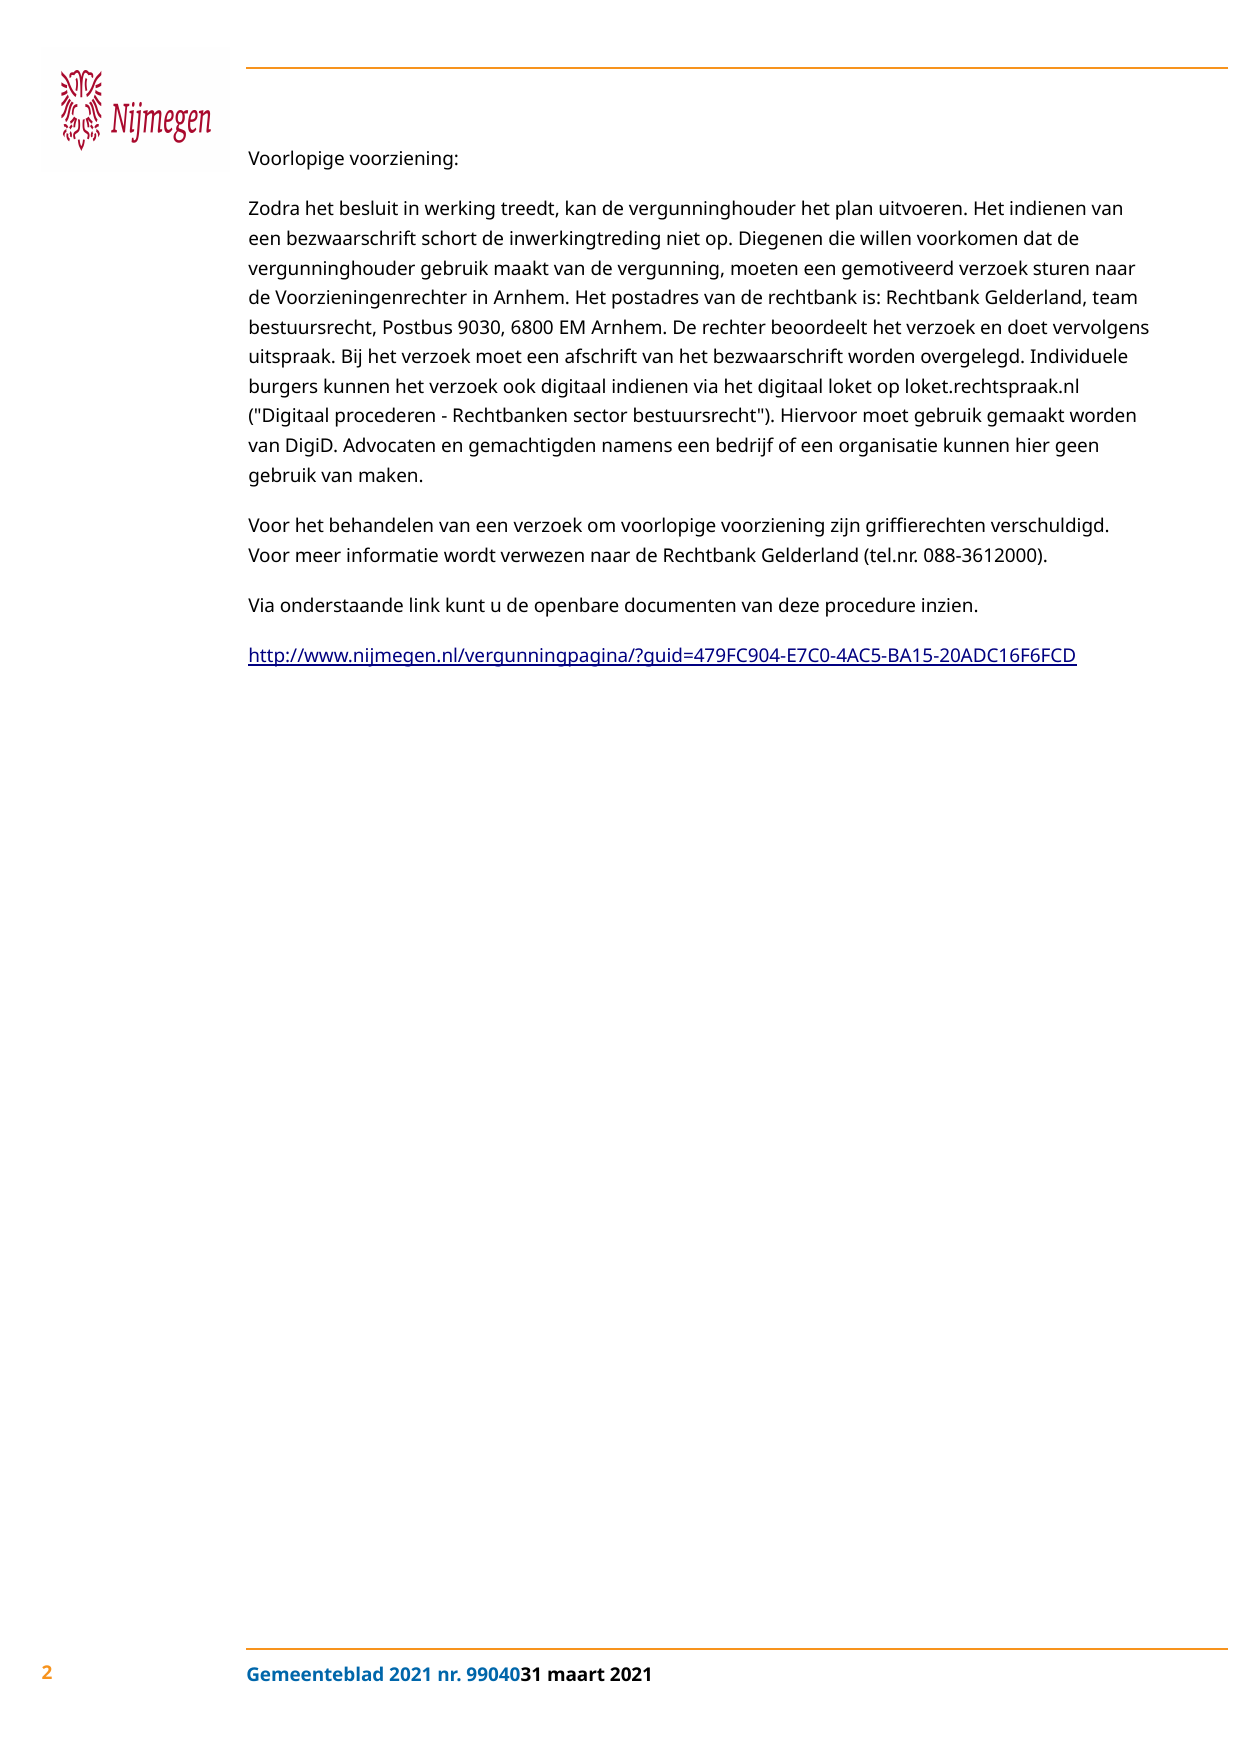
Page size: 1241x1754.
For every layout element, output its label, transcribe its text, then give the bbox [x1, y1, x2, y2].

text Zodra het besluit in werking treedt, kan de vergunninghouder het plan uitvoeren. Het indienen van een bezwaarschrift schort de inwerkingtreding niet op. Diegenen die willen voorkomen dat de vergunninghouder gebruik maakt van de vergunning, moeten een gemotiveerd verzoek sturen naar de Voorzieningenrechter in Arnhem. Het postadres van de rechtbank is: Rechtbank Gelderland, team bestuursrecht, Postbus 9030, 6800 EM Arnhem. De rechter beoordeelt het verzoek en doet vervolgens uitspraak. Bij het verzoek moet een afschrift van het bezwaarschrift worden overgelegd. Individuele burgers kunnen het verzoek ook digitaal indienen via het digitaal loket op loket.rechtspraak.nl ("Digitaal procederen - Rechtbanken sector bestuursrecht"). Hiervoor moet gebruik gemaakt worden van DigiD. Advocaten en gemachtigden namens een bedrijf of een organisatie kunnen hier geen gebruik van maken. [248, 196, 1152, 488]
text Voor het behandelen van een verzoek om voorlopige voorziening zijn griffierechten verschuldigd. Voor meer informatie wordt verwezen naar de Rechtbank Gelderland (tel.nr. 088-3612000). [248, 512, 1152, 568]
picture [41, 47, 231, 172]
text Voorlopige voorziening: [248, 145, 1152, 171]
text http://www.nijmegen.nl/vergunningpagina/?guid=479FC904-E7C0-4AC5-BA15-20ADC16F6FCD [248, 643, 1152, 668]
text Via onderstaande link kunt u de openbare documenten van deze procedure inzien. [248, 592, 1152, 618]
